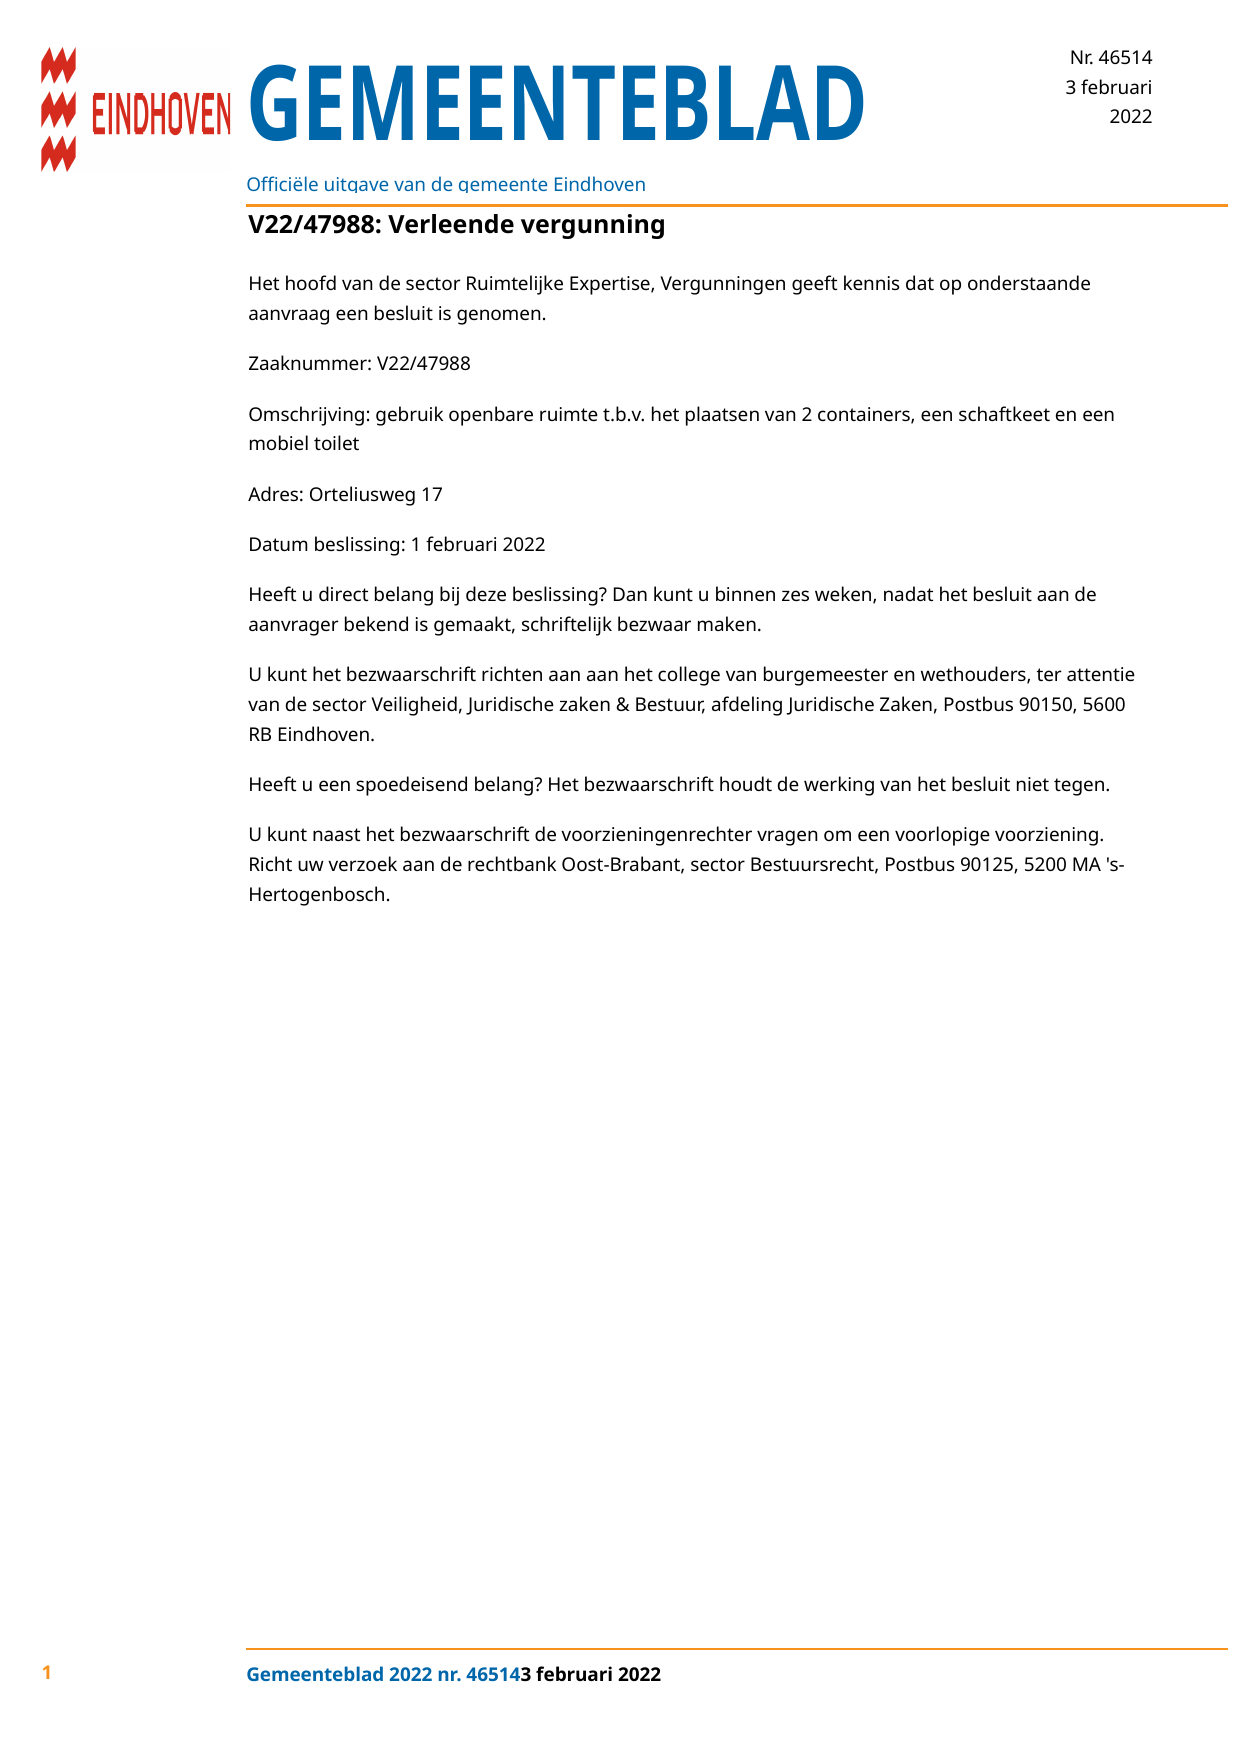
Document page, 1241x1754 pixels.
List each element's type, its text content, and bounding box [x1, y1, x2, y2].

text Heeft u een spoedeisend belang? Het bezwaarschrift houdt de werking van het besluit niet tegen. [248, 771, 1152, 797]
text Omschrijving: gebruik openbare ruimte t.b.v. het plaatsen van 2 containers, een schaftkeet en een mobiel toilet [248, 401, 1152, 456]
picture [41, 47, 231, 172]
text U kunt het bezwaarschrift richten aan aan het college van burgemeester en wethouders, ter attentie van de sector Veiligheid, Juridische zaken & Bestuur, afdeling Juridische Zaken, Postbus 90150, 5600 RB Eindhoven. [248, 662, 1152, 746]
text Datum beslissing: 1 februari 2022 [248, 531, 1152, 557]
text U kunt naast het bezwaarschrift de voorzieningenrechter vragen om een voorlopige voorziening. Richt uw verzoek aan de rechtbank Oost-Brabant, sector Bestuursrecht, Postbus 90125, 5200 MA 's-Hertogenbosch. [248, 822, 1152, 906]
text Heeft u direct belang bij deze beslissing? Dan kunt u binnen zes weken, nadat het besluit aan de aanvrager bekend is gemaakt, schriftelijk bezwaar maken. [248, 582, 1152, 637]
text Zaaknummer: V22/47988 [248, 350, 1152, 376]
text Het hoofd van de sector Ruimtelijke Expertise, Vergunningen geeft kennis dat op onderstaande aanvraag een besluit is genomen. [248, 270, 1152, 326]
text Adres: Orteliusweg 17 [248, 481, 1152, 506]
text V22/47988: Verleende vergunning [248, 207, 1152, 241]
